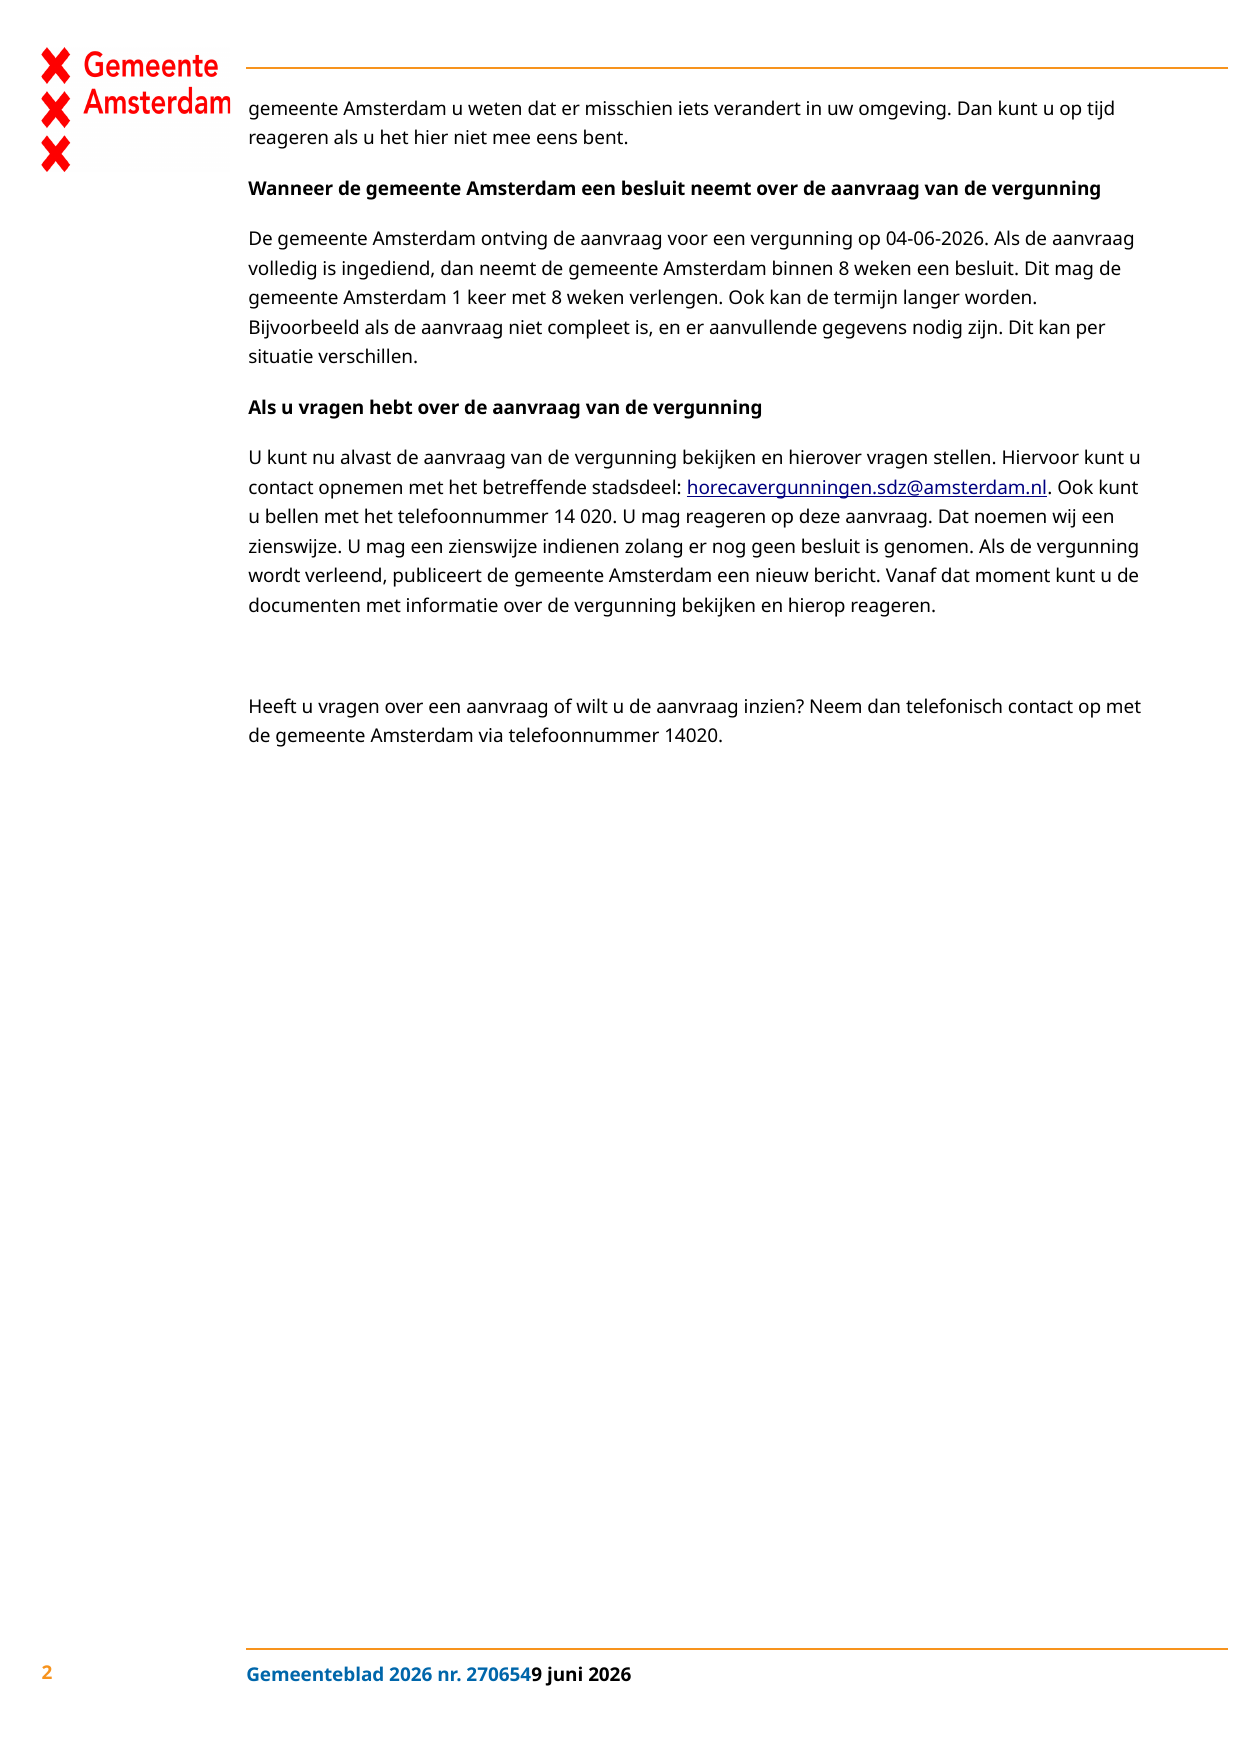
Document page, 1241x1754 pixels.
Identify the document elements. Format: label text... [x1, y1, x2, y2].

text Heeft u vragen over een aanvraag of wilt u de aanvraag inzien? Neem dan telefonisch contact op met de gemeente Amsterdam via telefoonnummer 14020. [248, 693, 1152, 748]
picture [41, 47, 231, 172]
text Als u vragen hebt over de aanvraag van de vergunning [248, 394, 1152, 420]
text De gemeente Amsterdam ontving de aanvraag voor een vergunning op 04-06-2026. Als de aanvraag volledig is ingediend, dan neemt de gemeente Amsterdam binnen 8 weken een besluit. Dit mag de gemeente Amsterdam 1 keer met 8 weken verlengen. Ook kan de termijn langer worden. Bijvoorbeeld als de aanvraag niet compleet is, en er aanvullende gegevens nodig zijn. Dit kan per situatie verschillen. [248, 225, 1152, 369]
text gemeente Amsterdam u weten dat er misschien iets verandert in uw omgeving. Dan kunt u op tijd reageren als u het hier niet mee eens bent. [248, 95, 1152, 150]
text U kunt nu alvast de aanvraag van de vergunning bekijken en hierover vragen stellen. Hiervoor kunt u contact opnemen met het betreffende stadsdeel: horecavergunningen.sdz@amsterdam.nl. Ook kunt u bellen met het telefoonnummer 14 020. U mag reageren op deze aanvraag. Dat noemen wij een zienswijze. U mag een zienswijze indienen zolang er nog geen besluit is genomen. Als de vergunning wordt verleend, publiceert de gemeente Amsterdam een nieuw bericht. Vanaf dat moment kunt u de documenten met informatie over de vergunning bekijken en hierop reageren. [248, 444, 1152, 618]
text Wanneer de gemeente Amsterdam een besluit neemt over de aanvraag van de vergunning [248, 175, 1152, 201]
